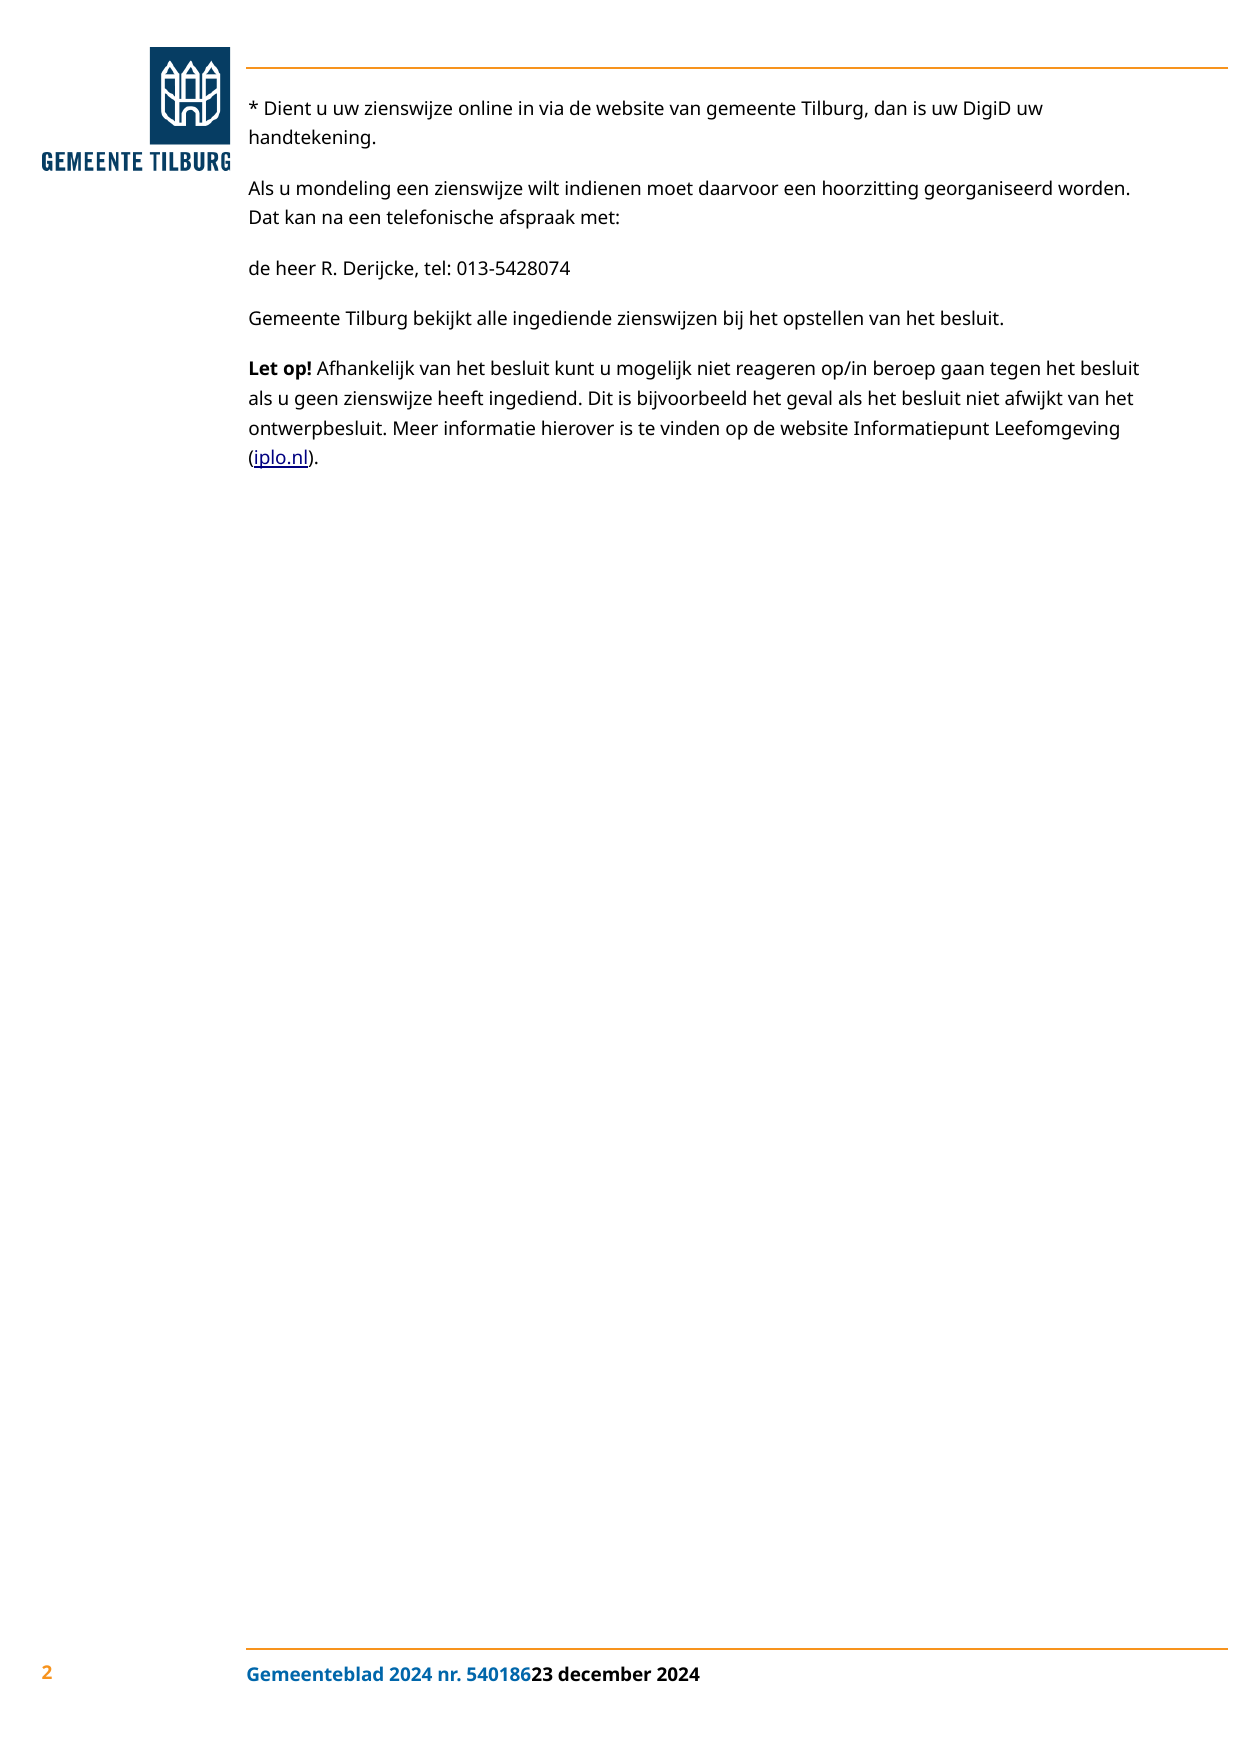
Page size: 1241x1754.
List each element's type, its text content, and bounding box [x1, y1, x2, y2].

picture [41, 47, 231, 172]
text * Dient u uw zienswijze online in via de website van gemeente Tilburg, dan is uw DigiD uw handtekening. [248, 95, 1152, 150]
text Let op! Afhankelijk van het besluit kunt u mogelijk niet reageren op/in beroep gaan tegen het besluit als u geen zienswijze heeft ingediend. Dit is bijvoorbeeld het geval als het besluit niet afwijkt van het ontwerpbesluit. Meer informatie hierover is te vinden op de website Informatiepunt Leefomgeving (iplo.nl). [248, 356, 1152, 470]
text Als u mondeling een zienswijze wilt indienen moet daarvoor een hoorzitting georganiseerd worden. Dat kan na een telefonische afspraak met: [248, 175, 1152, 230]
text Gemeente Tilburg bekijkt alle ingediende zienswijzen bij het opstellen van het besluit. [248, 305, 1152, 331]
text de heer R. Derijcke, tel: 013-5428074 [248, 255, 1152, 281]
